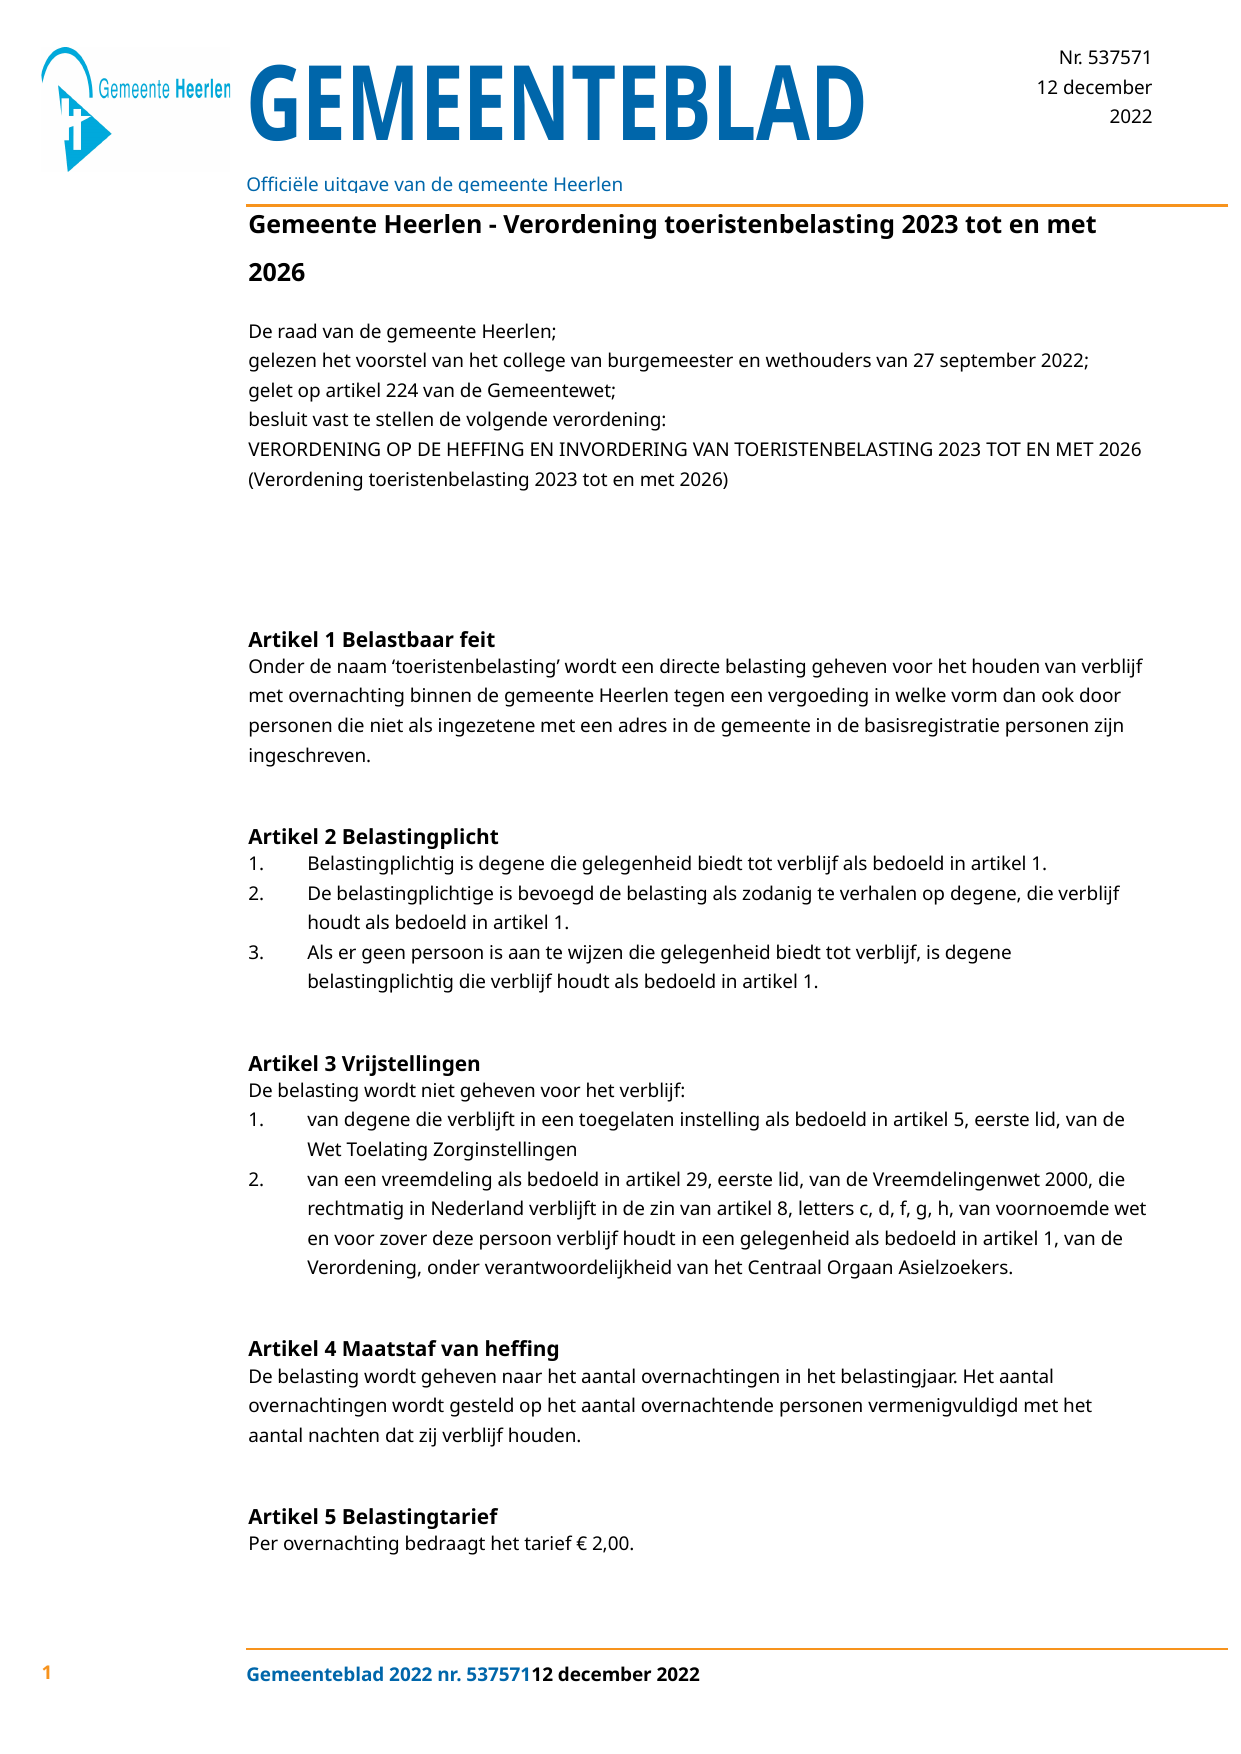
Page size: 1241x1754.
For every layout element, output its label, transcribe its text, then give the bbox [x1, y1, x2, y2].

text Onder de naam ‘toeristenbelasting’ wordt een directe belasting geheven voor het houden van verblijf met overnachting binnen de gemeente Heerlen tegen een vergoeding in welke vorm dan ook door personen die niet als ingezetene met een adres in de gemeente in de basisregistratie personen zijn ingeschreven. [248, 653, 1152, 768]
text Artikel 2 Belastingplicht [248, 822, 1152, 850]
text Artikel 5 Belastingtarief [248, 1502, 1152, 1531]
text Per overnachting bedraagt het tarief € 2,00. [248, 1531, 1152, 1556]
picture [41, 47, 59, 70]
text gelet op artikel 224 van de Gemeentewet; [248, 377, 1152, 403]
list Belastingplichtig is degene die gelegenheid biedt tot verblijf als bedoeld in artikel 1. [248, 850, 1152, 876]
list van een vreemdeling als bedoeld in artikel 29, eerste lid, van de Vreemdelingenwet 2000, die rechtmatig in Nederland verblijft in de zin van artikel 8, letters c, d, f, g, h, van voornoemde wet en voor zover deze persoon verblijf houdt in een gelegenheid als bedoeld in artikel 1, van de Verordening, onder verantwoordelijkheid van het Centraal Orgaan Asielzoekers. [248, 1166, 1152, 1280]
text Gemeente Heerlen - Verordening toeristenbelasting 2023 tot en met 2026 [248, 207, 1152, 288]
text Artikel 3 Vrijstellingen [248, 1049, 1152, 1077]
list Als er geen persoon is aan te wijzen die gelegenheid biedt tot verblijf, is degene belastingplichtig die verblijf houdt als bedoeld in artikel 1. [248, 939, 1152, 994]
text Artikel 1 Belastbaar feit [248, 625, 1152, 653]
text Artikel 4 Maatstaf van heffing [248, 1334, 1152, 1363]
list van degene die verblijft in een toegelaten instelling als bedoeld in artikel 5, eerste lid, van de Wet Toelating Zorginstellingen [248, 1107, 1152, 1162]
text De raad van de gemeente Heerlen; [248, 318, 1152, 344]
picture [41, 47, 231, 172]
text gelezen het voorstel van het college van burgemeester en wethouders van 27 september 2022; [248, 347, 1152, 373]
text besluit vast te stellen de volgende verordening: [248, 407, 1152, 432]
text De belasting wordt geheven naar het aantal overnachtingen in het belastingjaar. Het aantal overnachtingen wordt gesteld op het aantal overnachtende personen vermenigvuldigd met het aantal nachten dat zij verblijf houden. [248, 1363, 1152, 1448]
list De belastingplichtige is bevoegd de belasting als zodanig te verhalen op degene, die verblijf houdt als bedoeld in artikel 1. [248, 880, 1152, 935]
text De belasting wordt niet geheven voor het verblijf: [248, 1077, 1152, 1103]
text (Verordening toeristenbelasting 2023 tot en met 2026) [248, 466, 1152, 492]
text VERORDENING OP DE HEFFING EN INVORDERING VAN TOERISTENBELASTING 2023 TOT EN MET 2026 [248, 436, 1152, 462]
